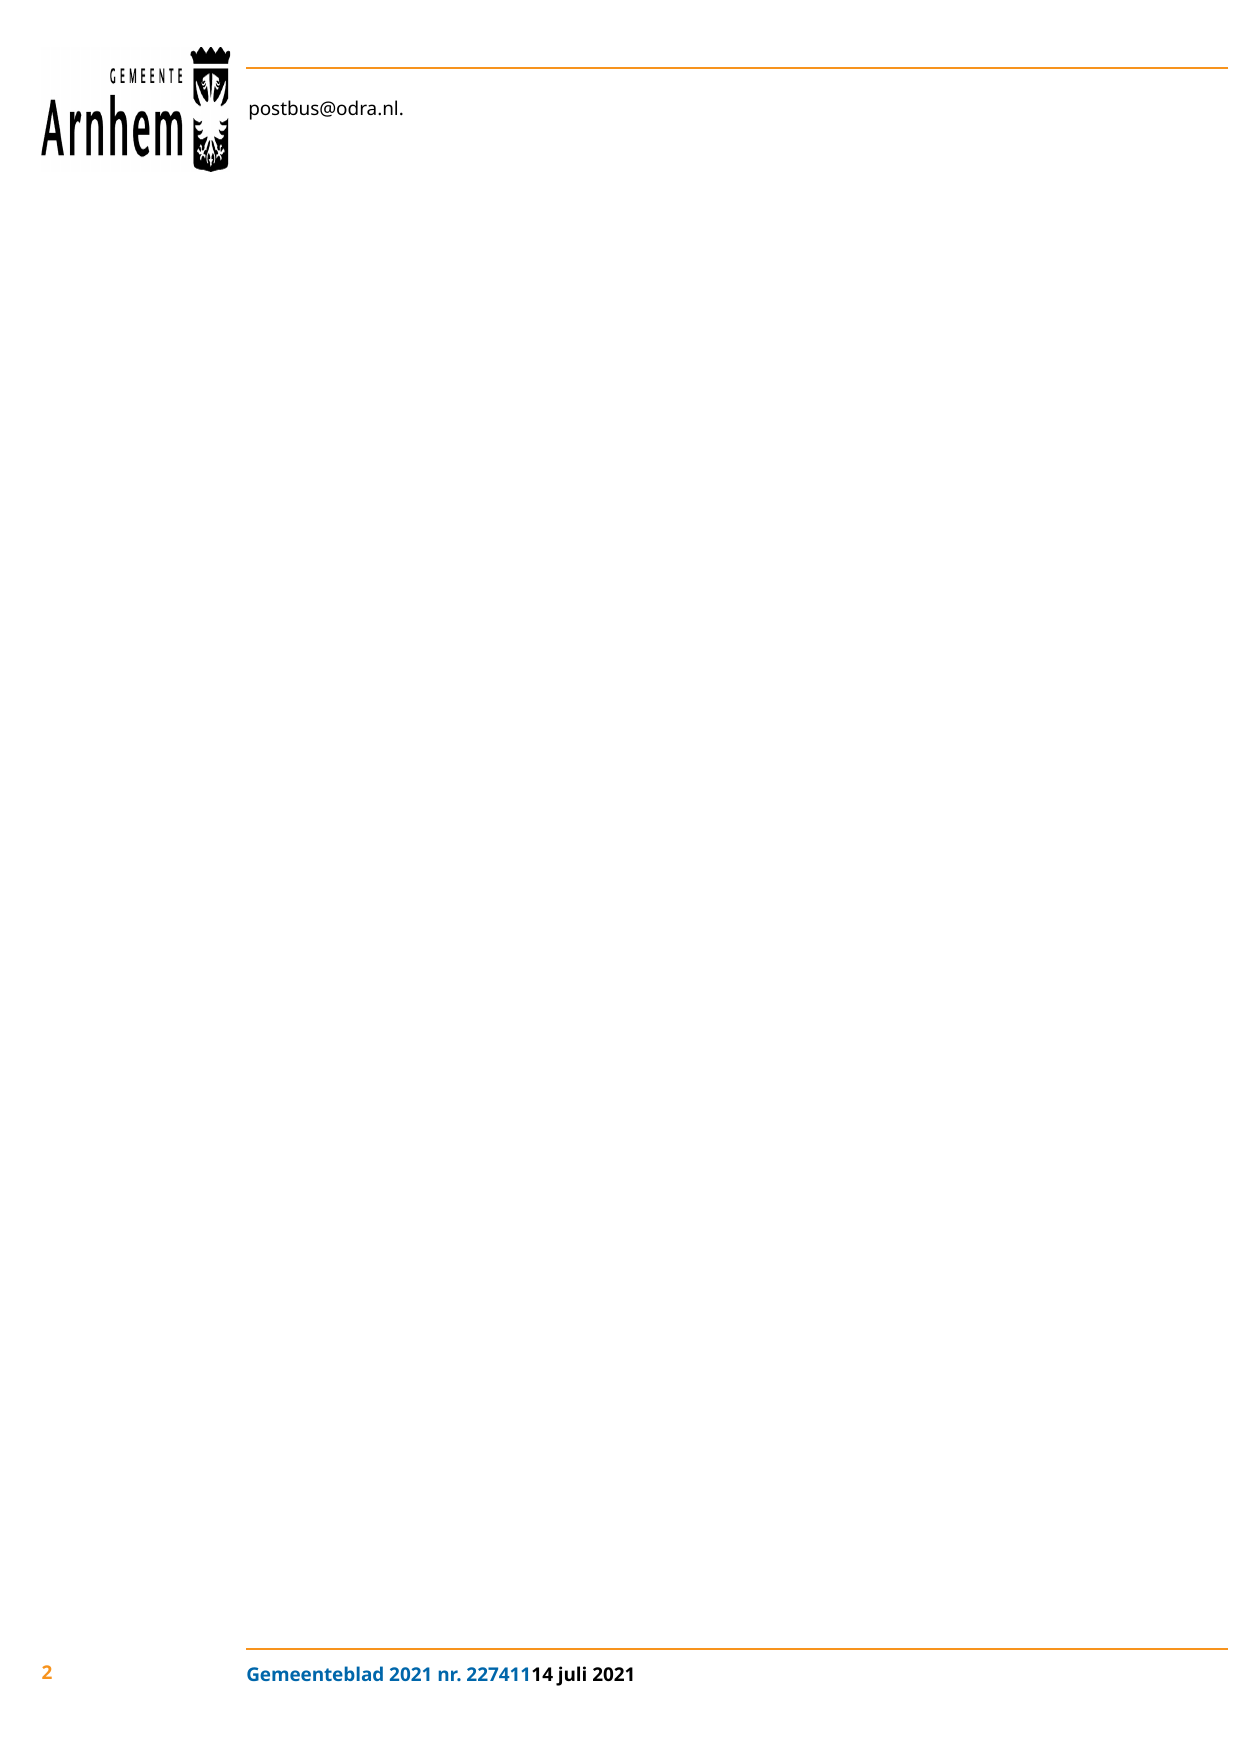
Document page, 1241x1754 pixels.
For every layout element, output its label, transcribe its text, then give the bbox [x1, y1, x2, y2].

picture [41, 47, 231, 172]
text postbus@odra.nl. [248, 95, 1152, 121]
